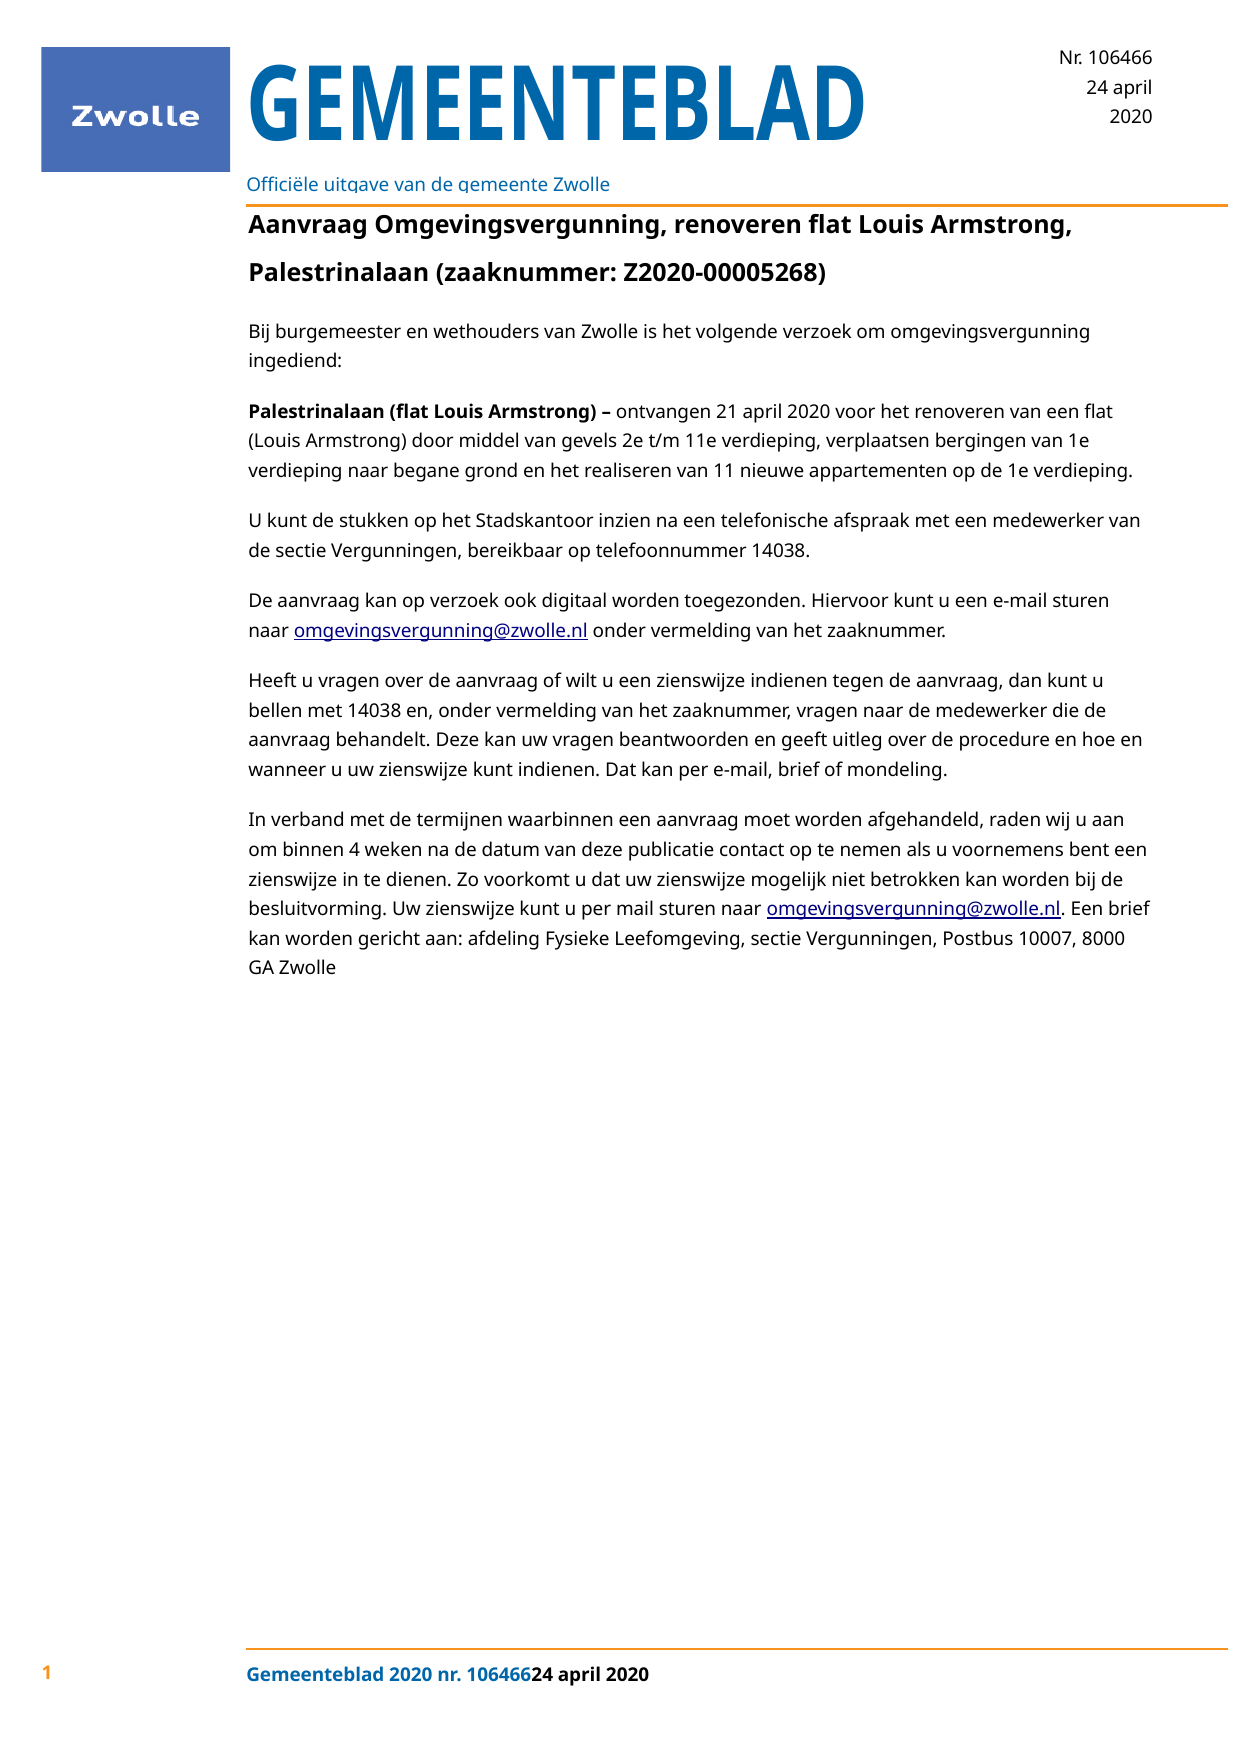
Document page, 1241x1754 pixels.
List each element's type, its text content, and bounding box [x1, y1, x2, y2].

text Heeft u vragen over de aanvraag of wilt u een zienswijze indienen tegen de aanvraag, dan kunt u bellen met 14038 en, onder vermelding van het zaaknummer, vragen naar de medewerker die de aanvraag behandelt. Deze kan uw vragen beantwoorden en geeft uitleg over de procedure en hoe en wanneer u uw zienswijze kunt indienen. Dat kan per e-mail, brief of mondeling. [248, 667, 1152, 782]
text Aanvraag Omgevingsvergunning, renoveren flat Louis Armstrong, Palestrinalaan (zaaknummer: Z2020-00005268) [248, 207, 1152, 288]
text De aanvraag kan op verzoek ook digitaal worden toegezonden. Hiervoor kunt u een e-mail sturen naar omgevingsvergunning@zwolle.nl onder vermelding van het zaaknummer. [248, 587, 1152, 643]
text Palestrinalaan (flat Louis Armstrong) – ontvangen 21 april 2020 voor het renoveren van een flat (Louis Armstrong) door middel van gevels 2e t/m 11e verdieping, verplaatsen bergingen van 1e verdieping naar begane grond en het realiseren van 11 nieuwe appartementen op de 1e verdieping. [248, 398, 1152, 483]
picture [41, 47, 231, 172]
text U kunt de stukken op het Stadskantoor inzien na een telefonische afspraak met een medewerker van de sectie Vergunningen, bereikbaar op telefoonnummer 14038. [248, 507, 1152, 563]
text In verband met de termijnen waarbinnen een aanvraag moet worden afgehandeld, raden wij u aan om binnen 4 weken na de datum van deze publicatie contact op te nemen als u voornemens bent een zienswijze in te dienen. Zo voorkomt u dat uw zienswijze mogelijk niet betrokken kan worden bij de besluitvorming. Uw zienswijze kunt u per mail sturen naar omgevingsvergunning@zwolle.nl. Een brief kan worden gericht aan: afdeling Fysieke Leefomgeving, sectie Vergunningen, Postbus 10007, 8000 GA Zwolle [248, 807, 1152, 980]
text Bij burgemeester en wethouders van Zwolle is het volgende verzoek om omgevingsvergunning ingediend: [248, 318, 1152, 373]
